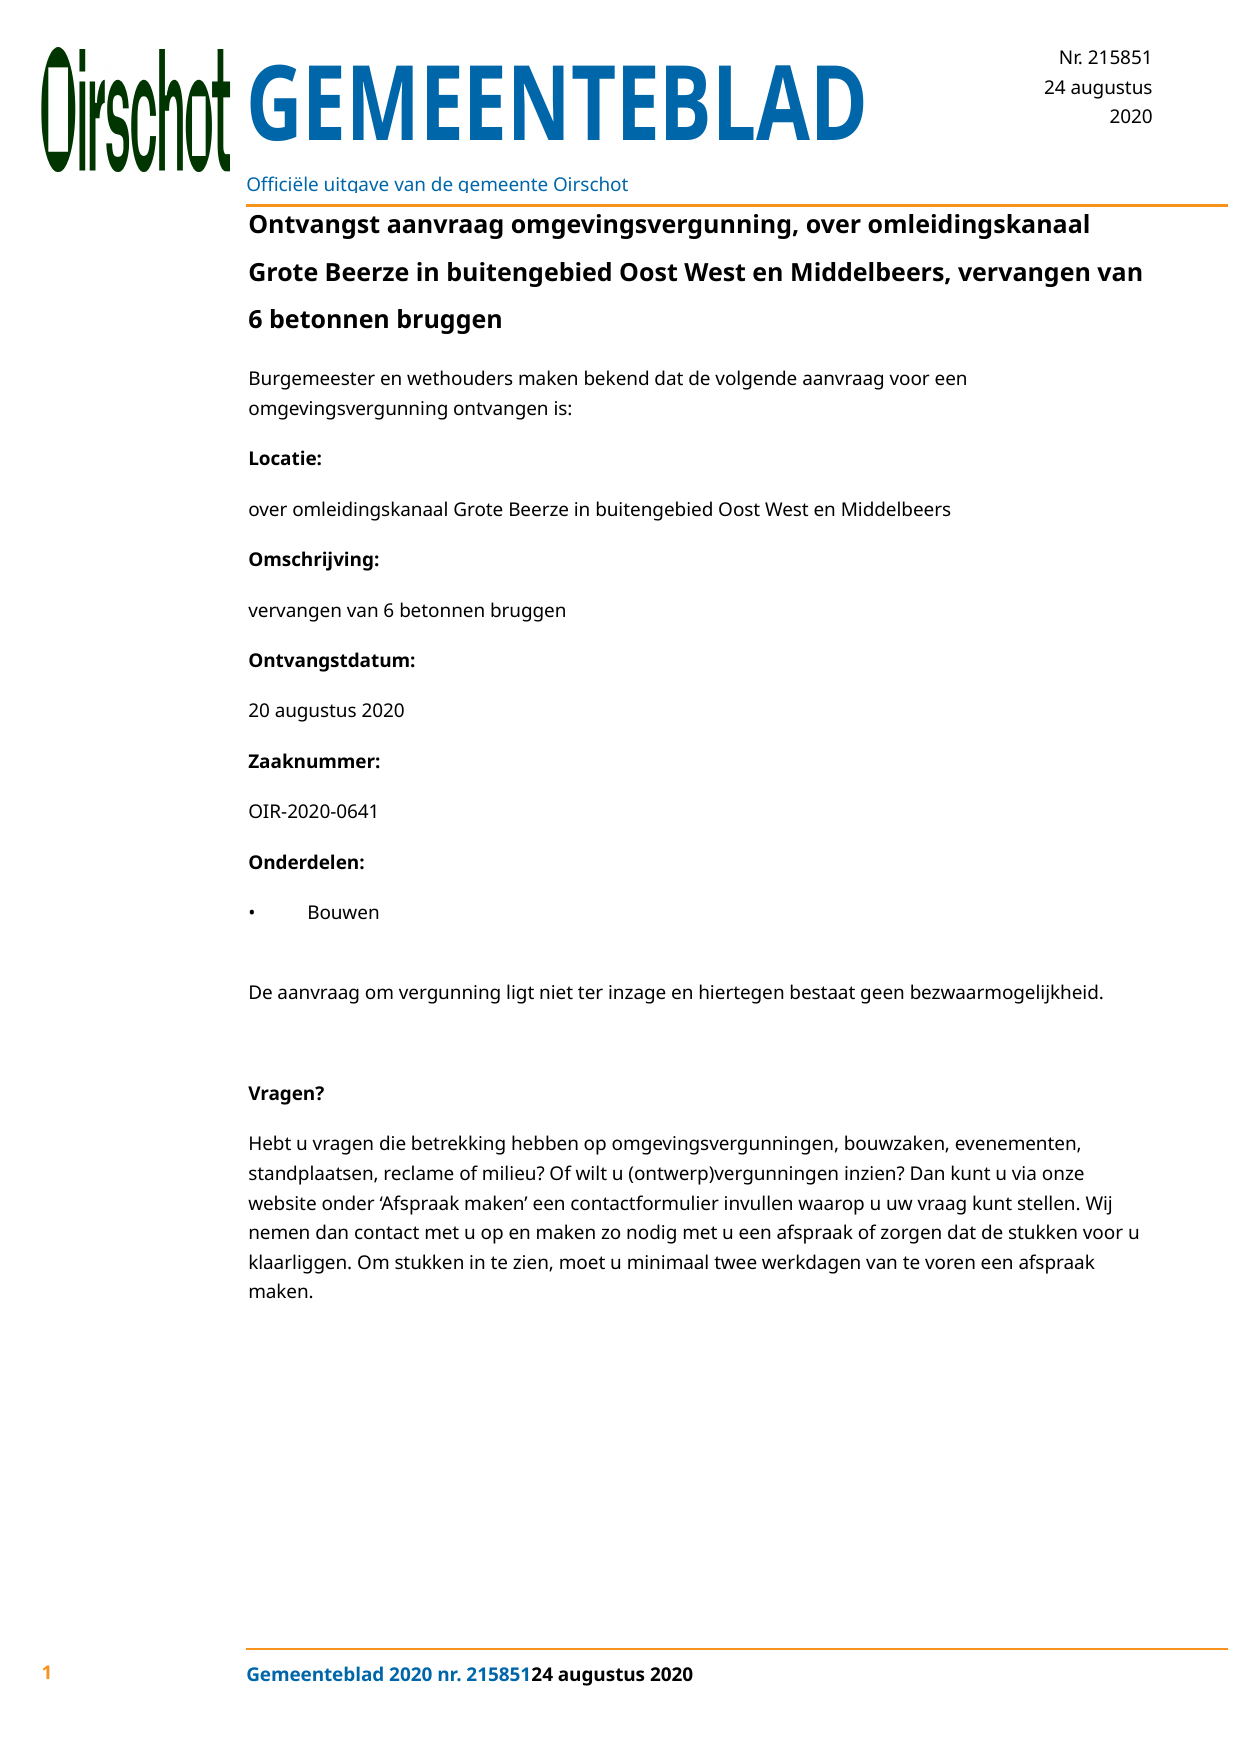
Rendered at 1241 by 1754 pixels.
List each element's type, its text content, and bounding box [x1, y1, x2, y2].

text Onderdelen: [248, 849, 1152, 874]
text Zaaknummer: [248, 748, 1152, 774]
text OIR-2020-0641 [248, 798, 1152, 824]
text Burgemeester en wethouders maken bekend dat de volgende aanvraag voor een omgevingsvergunning ontvangen is: [248, 366, 1152, 421]
text over omleidingskanaal Grote Beerze in buitengebied Oost West en Middelbeers [248, 496, 1152, 522]
text De aanvraag om vergunning ligt niet ter inzage en hiertegen bestaat geen bezwaarmogelijkheid. [248, 979, 1152, 1005]
text Ontvangstdatum: [248, 647, 1152, 673]
text vervangen van 6 betonnen bruggen [248, 597, 1152, 622]
text Locatie: [248, 446, 1152, 471]
text Omschrijving: [248, 546, 1152, 572]
text Ontvangst aanvraag omgevingsvergunning, over omleidingskanaal Grote Beerze in buitengebied Oost West en Middelbeers, vervangen van 6 betonnen bruggen [248, 207, 1152, 336]
text Hebt u vragen die betrekking hebben op omgevingsvergunningen, bouwzaken, evenementen, standplaatsen, reclame of milieu? Of wilt u (ontwerp)vergunningen inzien? Dan kunt u via onze website onder ‘Afspraak maken’ een contactformulier invullen waarop u uw vraag kunt stellen. Wij nemen dan contact met u op en maken zo nodig met u een afspraak of zorgen dat de stukken voor u klaarliggen. Om stukken in te zien, moet u minimaal twee werkdagen van te voren een afspraak maken. [248, 1131, 1152, 1304]
text Vragen? [248, 1080, 1152, 1106]
picture [41, 47, 231, 172]
text 20 augustus 2020 [248, 698, 1152, 723]
list Bouwen [248, 899, 1152, 925]
